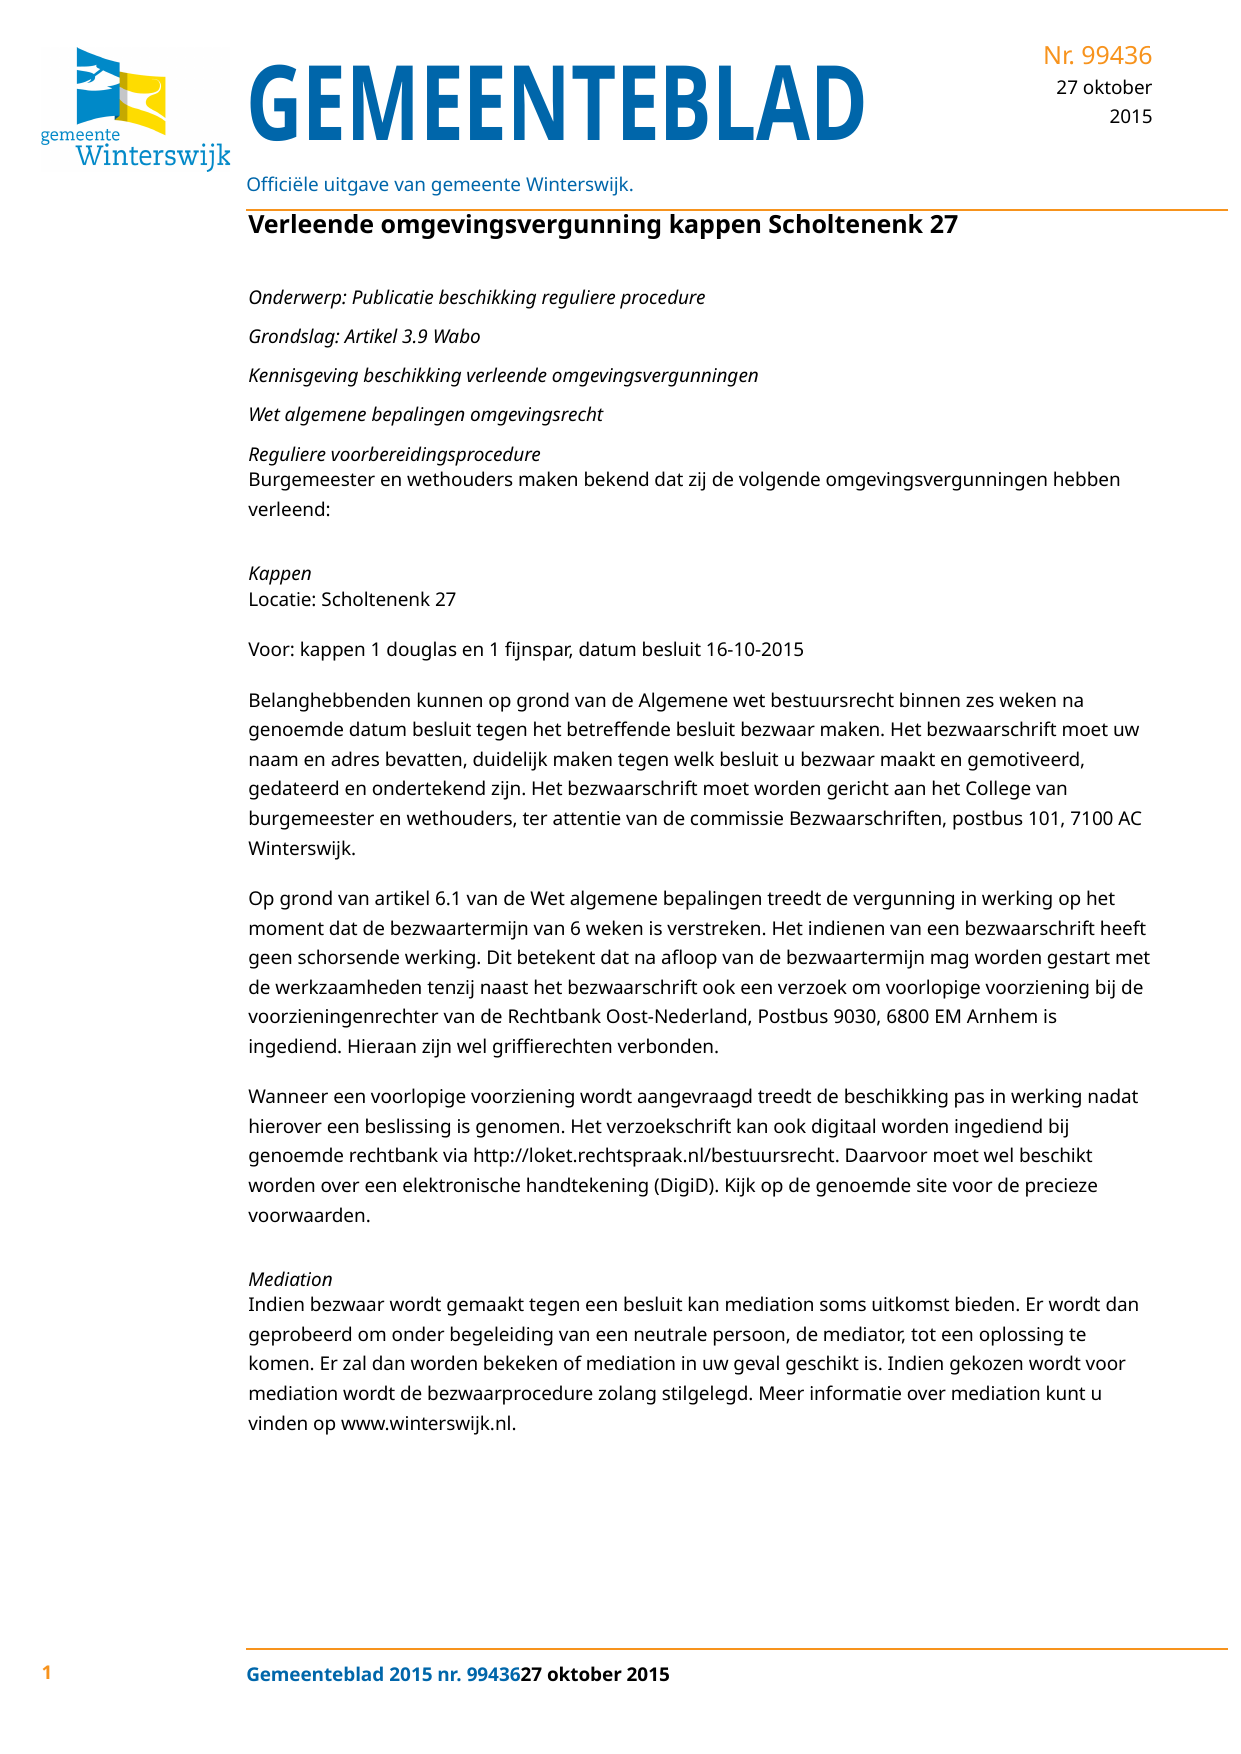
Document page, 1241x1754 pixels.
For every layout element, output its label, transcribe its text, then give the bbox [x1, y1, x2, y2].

text Reguliere voorbereidingsprocedure [248, 441, 1152, 467]
text Belanghebbenden kunnen op grond van de Algemene wet bestuursrecht binnen zes weken na genoemde datum besluit tegen het betreffende besluit bezwaar maken. Het bezwaarschrift moet uw naam en adres bevatten, duidelijk maken tegen welk besluit u bezwaar maakt en gemotiveerd, gedateerd en ondertekend zijn. Het bezwaarschrift moet worden gericht aan het College van burgemeester en wethouders, ter attentie van de commissie Bezwaarschriften, postbus 101, 7100 AC Winterswijk. [248, 687, 1152, 860]
text Onderwerp: Publicatie beschikking reguliere procedure [248, 284, 1152, 309]
text Indien bezwaar wordt gemaakt tegen een besluit kan mediation soms uitkomst bieden. Er wordt dan geprobeerd om onder begeleiding van een neutrale persoon, de mediator, tot een oplossing te komen. Er zal dan worden bekeken of mediation in uw geval geschikt is. Indien gekozen wordt voor mediation wordt de bezwaarprocedure zolang stilgelegd. Meer informatie over mediation kunt u vinden op www.winterswijk.nl. [248, 1291, 1152, 1436]
text Wet algemene bepalingen omgevingsrecht [248, 402, 1152, 427]
text Burgemeester en wethouders maken bekend dat zij de volgende omgevingsvergunningen hebben verleend: [248, 467, 1152, 522]
text Kappen [248, 560, 1152, 586]
text Mediation [248, 1266, 1152, 1291]
text Kennisgeving beschikking verleende omgevingsvergunningen [248, 362, 1152, 388]
text Grondslag: Artikel 3.9 Wabo [248, 323, 1152, 349]
text Voor: kappen 1 douglas en 1 fijnspar, datum besluit 16-10-2015 [248, 636, 1152, 662]
picture [41, 47, 231, 172]
text Wanneer een voorlopige voorziening wordt aangevraagd treedt de beschikking pas in werking nadat hierover een beslissing is genomen. Het verzoekschrift kan ook digitaal worden ingediend bij genoemde rechtbank via http://loket.rechtspraak.nl/bestuursrecht. Daarvoor moet wel beschikt worden over een elektronische handtekening (DigiD). Kijk op de genoemde site voor de precieze voorwaarden. [248, 1083, 1152, 1227]
text Op grond van artikel 6.1 van de Wet algemene bepalingen treedt de vergunning in werking op het moment dat de bezwaartermijn van 6 weken is verstreken. Het indienen van een bezwaarschrift heeft geen schorsende werking. Dit betekent dat na afloop van de bezwaartermijn mag worden gestart met de werkzaamheden tenzij naast het bezwaarschrift ook een verzoek om voorlopige voorziening bij de voorzieningenrechter van de Rechtbank Oost-Nederland, Postbus 9030, 6800 EM Arnhem is ingediend. Hieraan zijn wel griffierechten verbonden. [248, 885, 1152, 1059]
picture [225, 153, 231, 162]
text Locatie: Scholtenenk 27 [248, 586, 1152, 612]
text Verleende omgevingsvergunning kappen Scholtenenk 27 [248, 211, 1152, 241]
